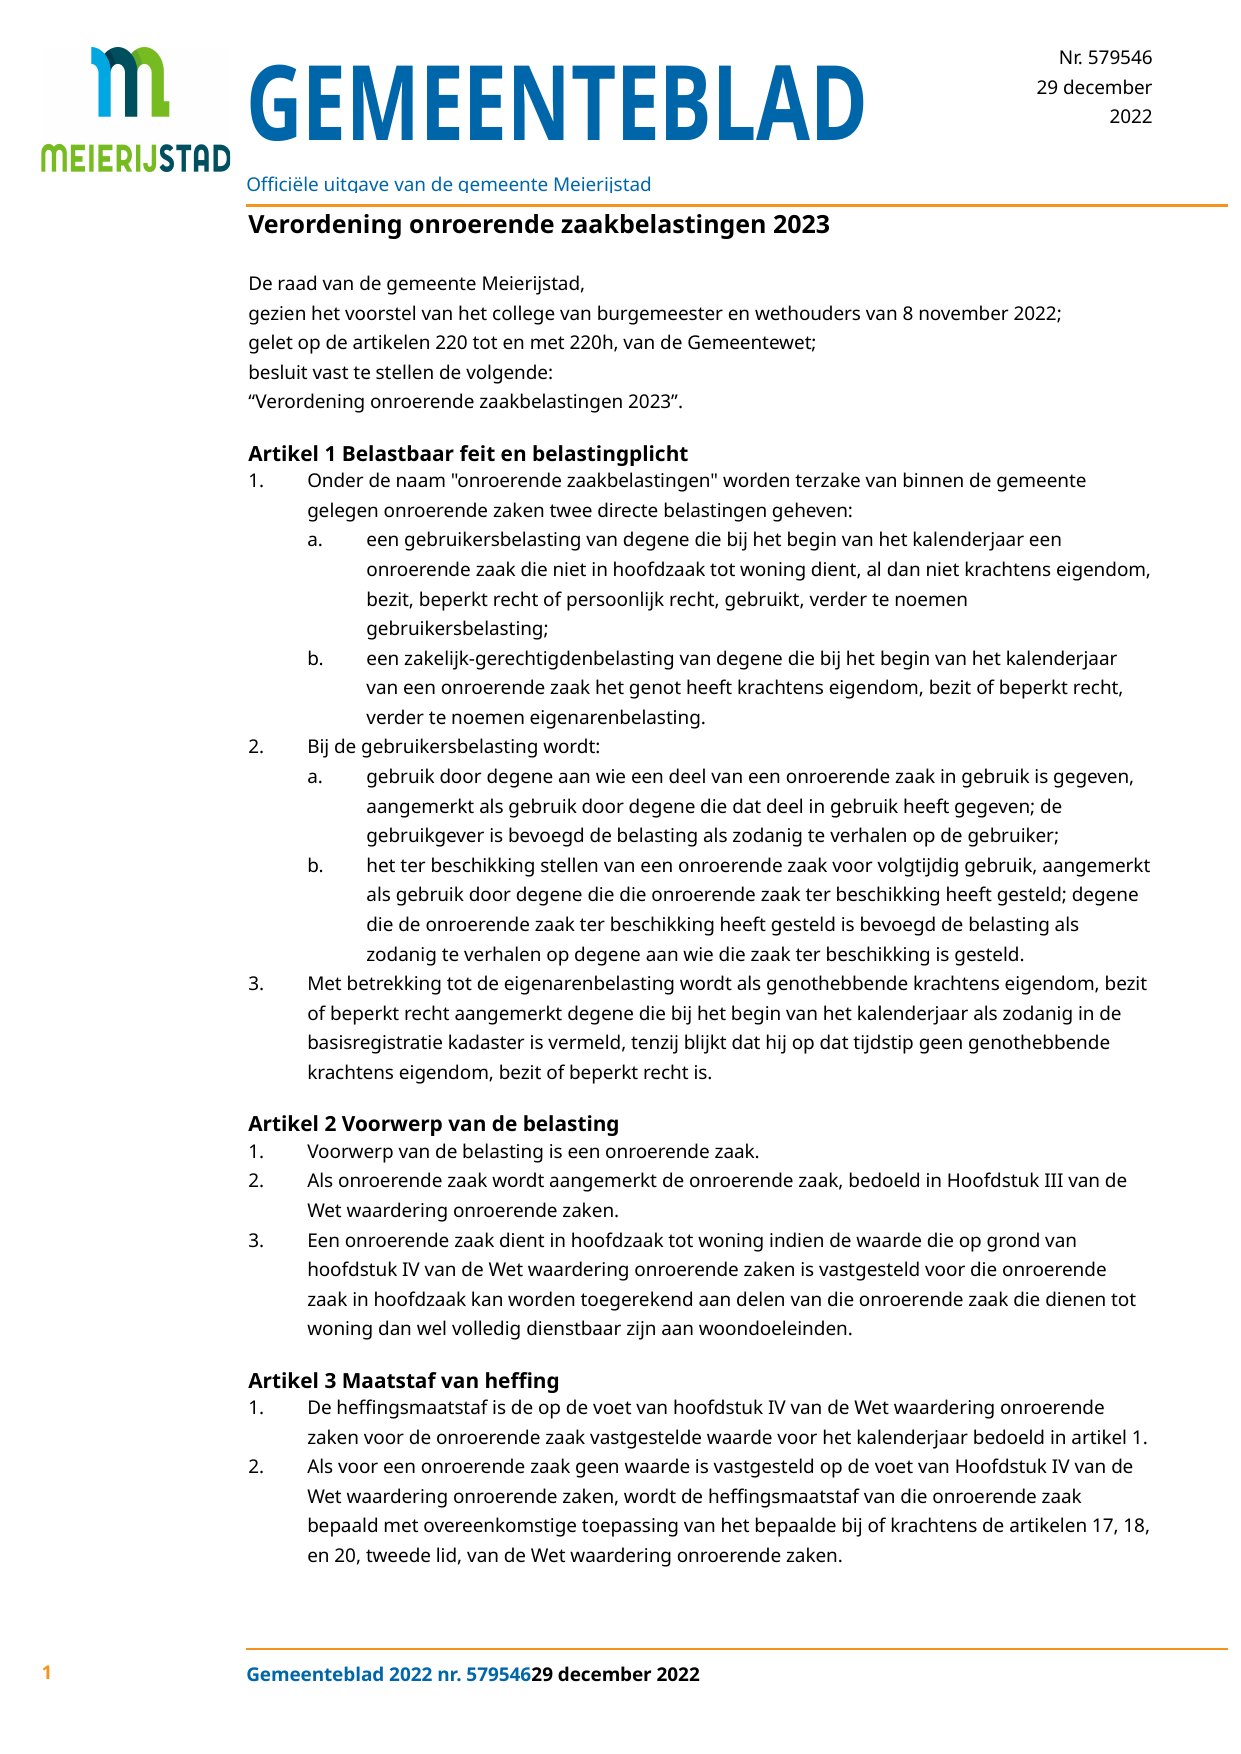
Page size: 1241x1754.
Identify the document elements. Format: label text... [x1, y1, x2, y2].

text Artikel 1 Belastbaar feit en belastingplicht [248, 439, 1152, 467]
text Artikel 3 Maatstaf van heffing [248, 1366, 1152, 1394]
text besluit vast te stellen de volgende: [248, 359, 1152, 385]
list Met betrekking tot de eigenarenbelasting wordt als genothebbende krachtens eigendom, bezit of beperkt recht aangemerkt degene die bij het begin van het kalenderjaar als zodanig in de basisregistratie kadaster is vermeld, tenzij blijkt dat hij op dat tijdstip geen genothebbende krachtens eigendom, bezit of beperkt recht is. [248, 970, 1152, 1085]
list Als onroerende zaak wordt aangemerkt de onroerende zaak, bedoeld in Hoofdstuk III van de Wet waardering onroerende zaken. [248, 1168, 1152, 1223]
list het ter beschikking stellen van een onroerende zaak voor volgtijdig gebruik, aangemerkt als gebruik door degene die die onroerende zaak ter beschikking heeft gesteld; degene die de onroerende zaak ter beschikking heeft gesteld is bevoegd de belasting als zodanig te verhalen op degene aan wie die zaak ter beschikking is gesteld. [307, 852, 1152, 967]
text Artikel 2 Voorwerp van de belasting [248, 1109, 1152, 1138]
list Als voor een onroerende zaak geen waarde is vastgesteld op de voet van Hoofdstuk IV van de Wet waardering onroerende zaken, wordt de heffingsmaatstaf van die onroerende zaak bepaald met overeenkomstige toepassing van het bepaalde bij of krachtens de artikelen 17, 18, en 20, tweede lid, van de Wet waardering onroerende zaken. [248, 1453, 1152, 1568]
text De raad van de gemeente Meierijstad, [248, 270, 1152, 296]
list Voorwerp van de belasting is een onroerende zaak. [248, 1138, 1152, 1164]
list Een onroerende zaak dient in hoofdzaak tot woning indien de waarde die op grond van hoofdstuk IV van de Wet waardering onroerende zaken is vastgesteld voor die onroerende zaak in hoofdzaak kan worden toegerekend aan delen van die onroerende zaak die dienen tot woning dan wel volledig dienstbaar zijn aan woondoeleinden. [248, 1227, 1152, 1341]
list een gebruikersbelasting van degene die bij het begin van het kalenderjaar een onroerende zaak die niet in hoofdzaak tot woning dient, al dan niet krachtens eigendom, bezit, beperkt recht of persoonlijk recht, gebruikt, verder te noemen gebruikersbelasting; [307, 527, 1152, 641]
list Onder de naam "onroerende zaakbelastingen" worden terzake van binnen de gemeente gelegen onroerende zaken twee directe belastingen geheven: [248, 467, 1152, 523]
text gezien het voorstel van het college van burgemeester en wethouders van 8 november 2022; [248, 300, 1152, 326]
text gelet op de artikelen 220 tot en met 220h, van de Gemeentewet; [248, 329, 1152, 355]
picture [41, 47, 231, 172]
text “Verordening onroerende zaakbelastingen 2023”. [248, 389, 1152, 414]
list De heffingsmaatstaf is de op de voet van hoofdstuk IV van de Wet waardering onroerende zaken voor de onroerende zaak vastgestelde waarde voor het kalenderjaar bedoeld in artikel 1. [248, 1394, 1152, 1450]
list Bij de gebruikersbelasting wordt: [248, 734, 1152, 759]
list een zakelijk-gerechtigdenbelasting van degene die bij het begin van het kalenderjaar van een onroerende zaak het genot heeft krachtens eigendom, bezit of beperkt recht, verder te noemen eigenarenbelasting. [307, 645, 1152, 730]
text Verordening onroerende zaakbelastingen 2023 [248, 207, 1152, 241]
list gebruik door degene aan wie een deel van een onroerende zaak in gebruik is gegeven, aangemerkt als gebruik door degene die dat deel in gebruik heeft gegeven; de gebruikgever is bevoegd de belasting als zodanig te verhalen op de gebruiker; [307, 763, 1152, 848]
